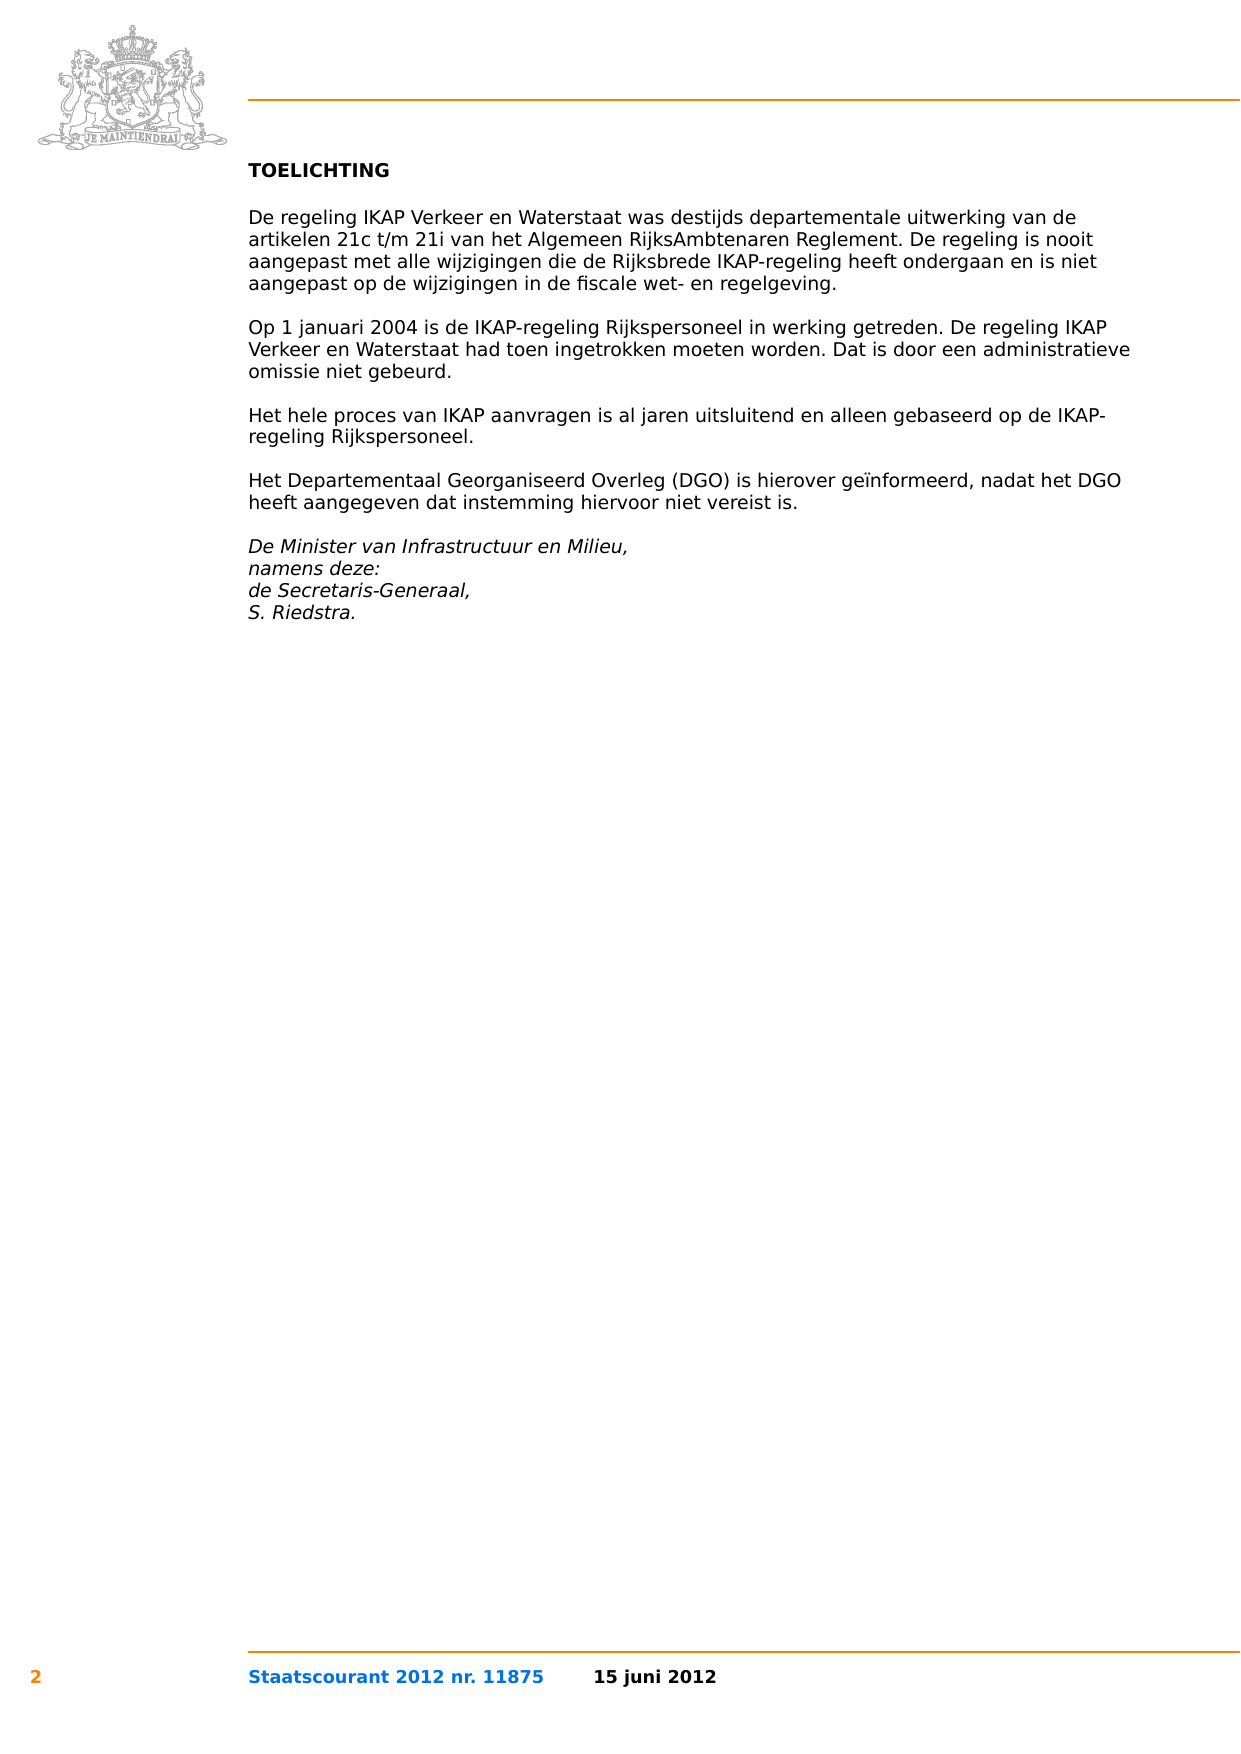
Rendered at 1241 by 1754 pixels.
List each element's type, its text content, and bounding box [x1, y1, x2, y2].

picture [38, 25, 227, 150]
text Het Departementaal Georganiseerd Overleg (DGO) is hierover geïnformeerd, nadat het DGO heeft aangegeven dat instemming hiervoor niet vereist is. [248, 470, 1163, 514]
text De Minister van Infrastructuur en Milieu, namens deze: de Secretaris-Generaal, S. Riedstra. [248, 536, 1163, 624]
text De regeling IKAP Verkeer en Waterstaat was destijds departementale uitwerking van de artikelen 21c t/m 21i van het Algemeen RijksAmbtenaren Reglement. De regeling is nooit aangepast met alle wijzigingen die de Rijksbrede IKAP-regeling heeft ondergaan en is niet aangepast op de wijzigingen in de fiscale wet- en regelgeving. [248, 207, 1163, 295]
text Het hele proces van IKAP aanvragen is al jaren uitsluitend en alleen gebaseerd op de IKAP-regeling Rijkspersoneel. [248, 404, 1163, 448]
text Op 1 januari 2004 is de IKAP-regeling Rijkspersoneel in werking getreden. De regeling IKAP Verkeer en Waterstaat had toen ingetrokken moeten worden. Dat is door een administratieve omissie niet gebeurd. [248, 317, 1163, 383]
subtitle TOELICHTING [248, 160, 1163, 182]
